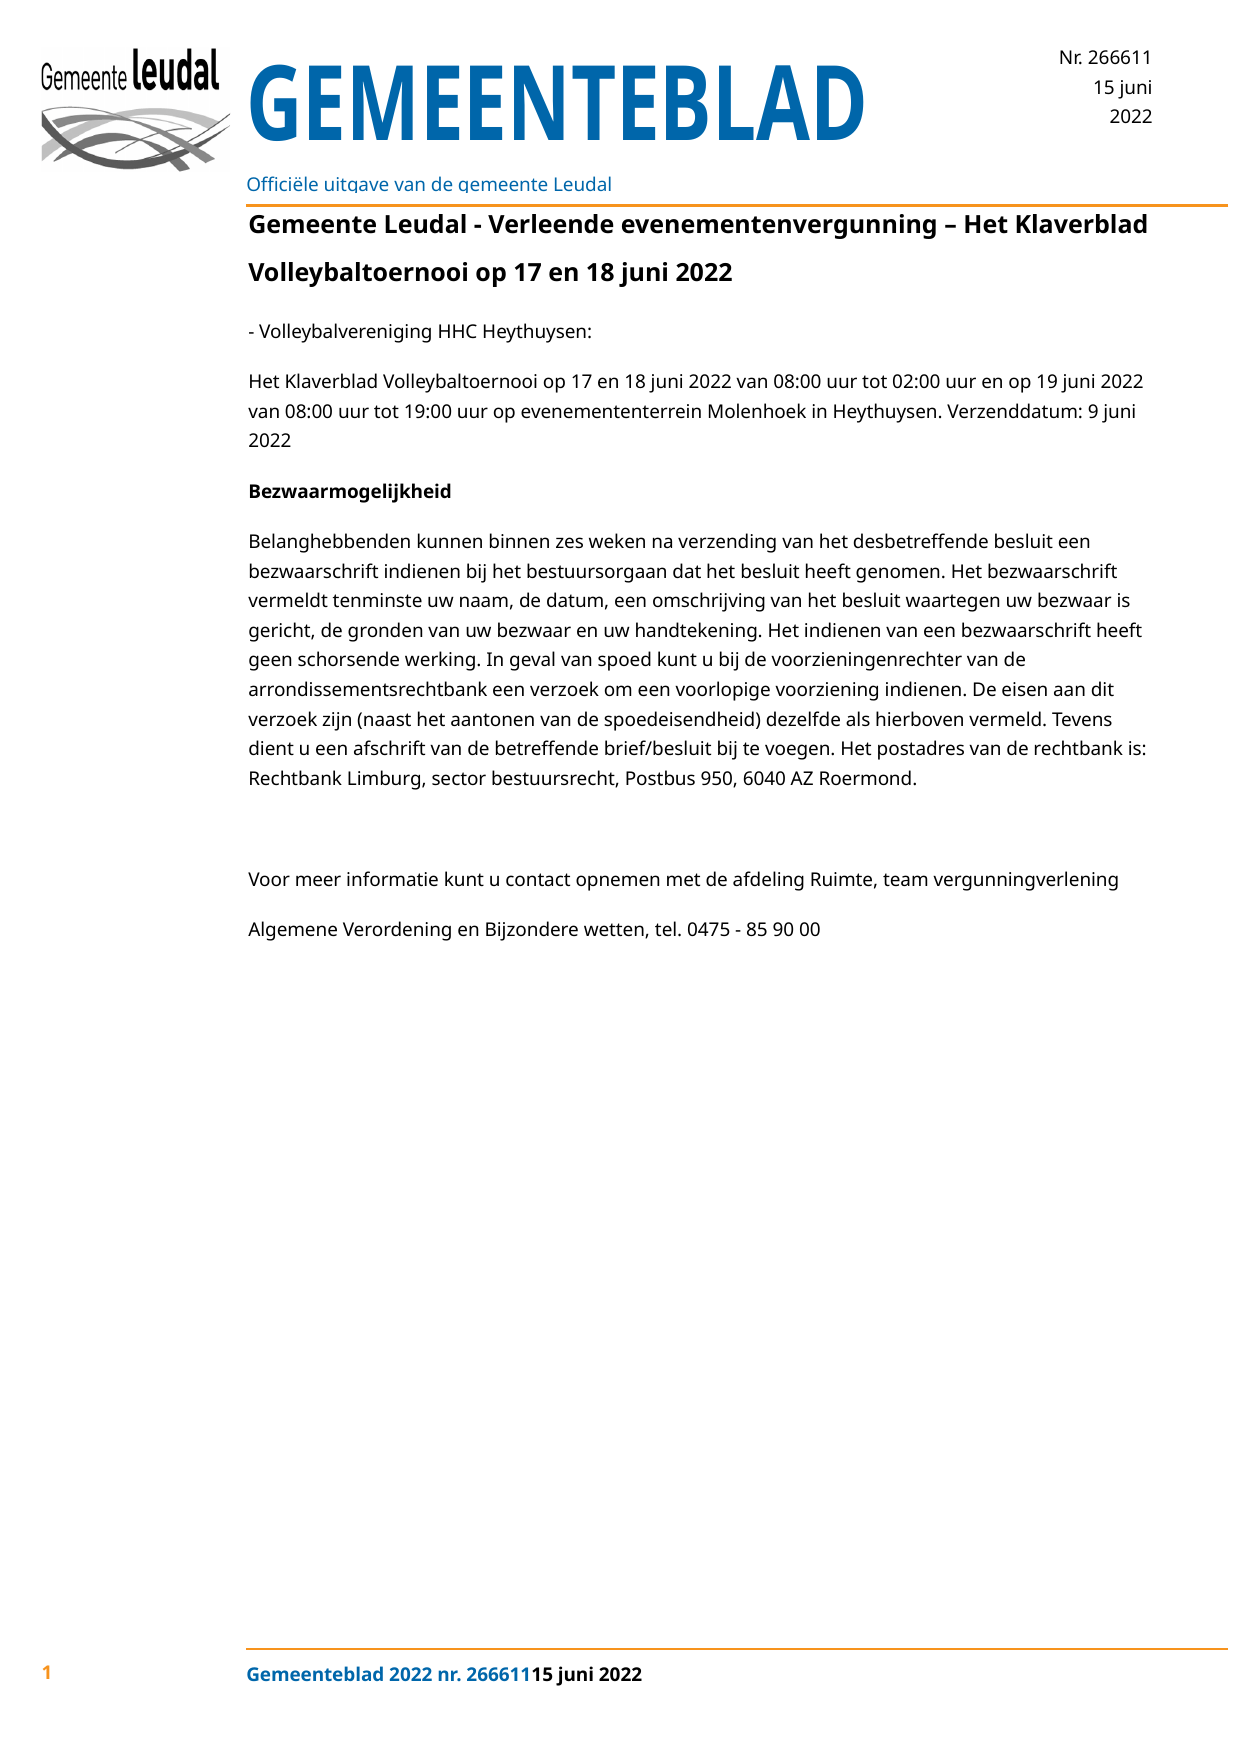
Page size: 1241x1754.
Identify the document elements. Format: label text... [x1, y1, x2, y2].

text Belanghebbenden kunnen binnen zes weken na verzending van het desbetreffende besluit een bezwaarschrift indienen bij het bestuursorgaan dat het besluit heeft genomen. Het bezwaarschrift vermeldt tenminste uw naam, de datum, een omschrijving van het besluit waartegen uw bezwaar is gericht, de gronden van uw bezwaar en uw handtekening. Het indienen van een bezwaarschrift heeft geen schorsende werking. In geval van spoed kunt u bij de voorzieningenrechter van de arrondissementsrechtbank een verzoek om een voorlopige voorziening indienen. De eisen aan dit verzoek zijn (naast het aantonen van de spoedeisendheid) dezelfde als hierboven vermeld. Tevens dient u een afschrift van de betreffende brief/besluit bij te voegen. Het postadres van de rechtbank is: Rechtbank Limburg, sector bestuursrecht, Postbus 950, 6040 AZ Roermond. [248, 528, 1152, 791]
text Het Klaverblad Volleybaltoernooi op 17 en 18 juni 2022 van 08:00 uur tot 02:00 uur en op 19 juni 2022 van 08:00 uur tot 19:00 uur op evenemententerrein Molenhoek in Heythuysen. Verzenddatum: 9 juni 2022 [248, 368, 1152, 453]
text - Volleybalvereniging HHC Heythuysen: [248, 318, 1152, 344]
picture [41, 47, 231, 172]
text Voor meer informatie kunt u contact opnemen met de afdeling Ruimte, team vergunningverlening [248, 866, 1152, 892]
text Algemene Verordening en Bijzondere wetten, tel. 0475 - 85 90 00 [248, 916, 1152, 942]
text Gemeente Leudal - Verleende evenementenvergunning – Het Klaverblad Volleybaltoernooi op 17 en 18 juni 2022 [248, 207, 1152, 288]
text Bezwaarmogelijkheid [248, 478, 1152, 504]
